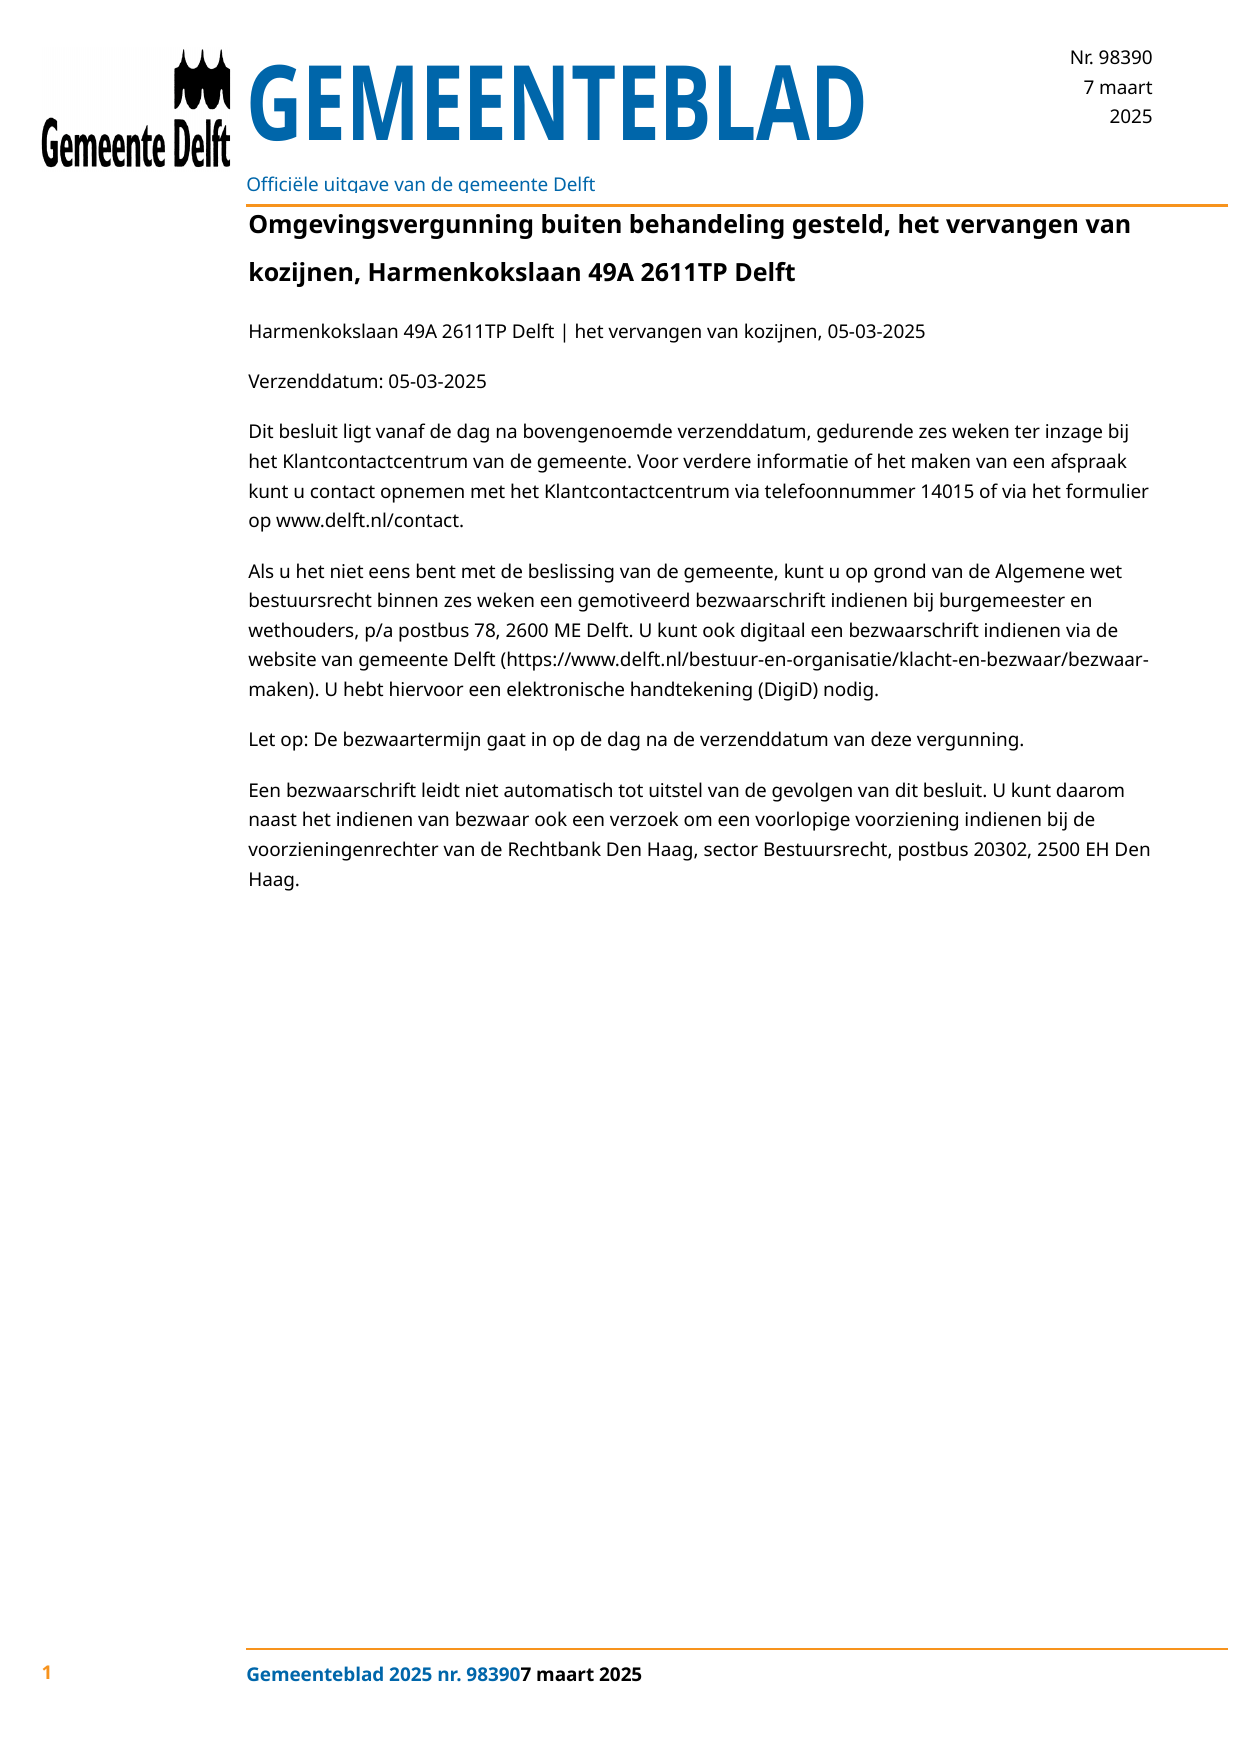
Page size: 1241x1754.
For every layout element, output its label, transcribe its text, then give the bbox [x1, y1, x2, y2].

text Omgevingsvergunning buiten behandeling gesteld, het vervangen van kozijnen, Harmenkokslaan 49A 2611TP Delft [248, 207, 1152, 288]
picture [41, 47, 231, 172]
text Let op: De bezwaartermijn gaat in op de dag na de verzenddatum van deze vergunning. [248, 727, 1152, 752]
text Harmenkokslaan 49A 2611TP Delft | het vervangen van kozijnen, 05-03-2025 [248, 318, 1152, 344]
text Dit besluit ligt vanaf de dag na bovengenoemde verzenddatum, gedurende zes weken ter inzage bij het Klantcontactcentrum van de gemeente. Voor verdere informatie of het maken van een afspraak kunt u contact opnemen met het Klantcontactcentrum via telefoonnummer 14015 of via het formulier op www.delft.nl/contact. [248, 419, 1152, 533]
text Als u het niet eens bent met de beslissing van de gemeente, kunt u op grond van de Algemene wet bestuursrecht binnen zes weken een gemotiveerd bezwaarschrift indienen bij burgemeester en wethouders, p/a postbus 78, 2600 ME Delft. U kunt ook digitaal een bezwaarschrift indienen via de website van gemeente Delft (https://www.delft.nl/bestuur-en-organisatie/klacht-en-bezwaar/bezwaar-maken). U hebt hiervoor een elektronische handtekening (DigiD) nodig. [248, 558, 1152, 702]
text Verzenddatum: 05-03-2025 [248, 368, 1152, 394]
text Een bezwaarschrift leidt niet automatisch tot uitstel van de gevolgen van dit besluit. U kunt daarom naast het indienen van bezwaar ook een verzoek om een voorlopige voorziening indienen bij de voorzieningenrechter van de Rechtbank Den Haag, sector Bestuursrecht, postbus 20302, 2500 EH Den Haag. [248, 777, 1152, 892]
